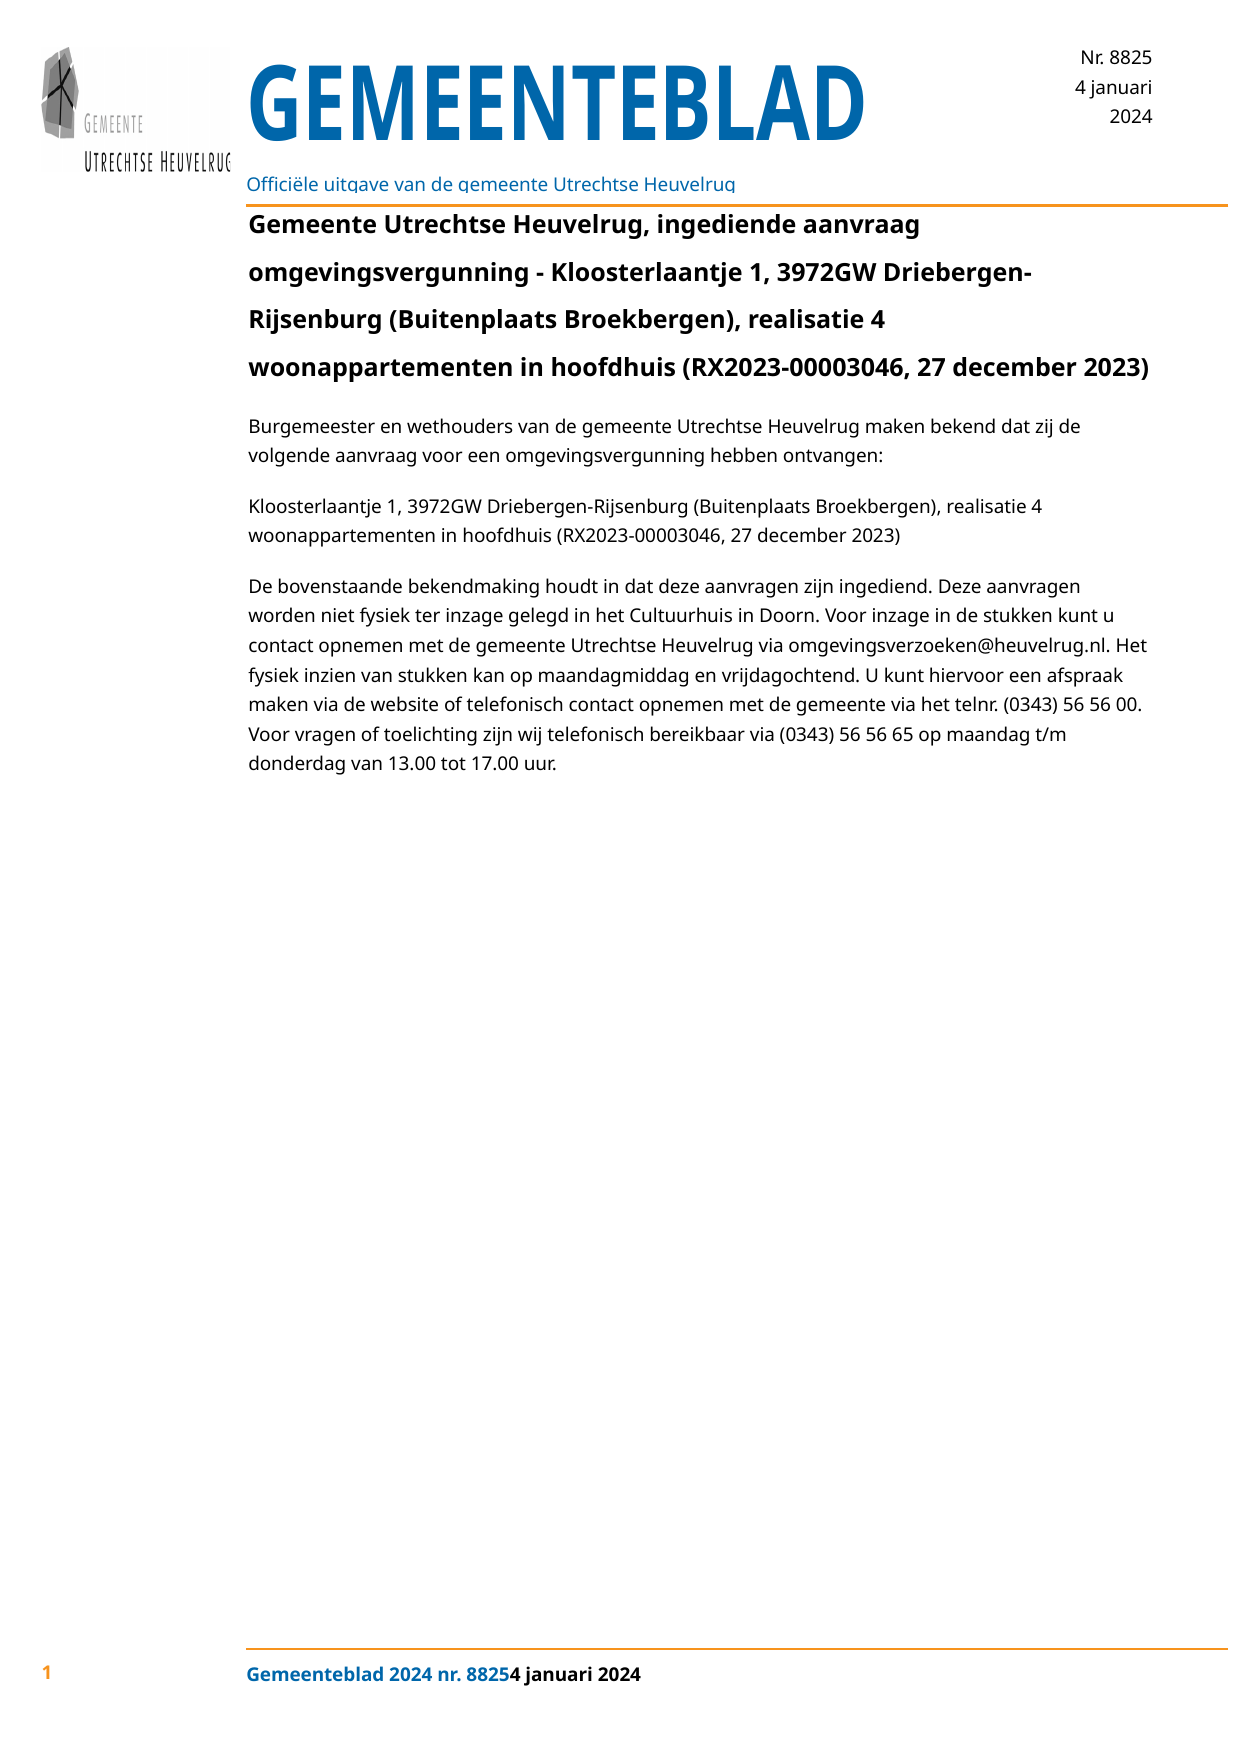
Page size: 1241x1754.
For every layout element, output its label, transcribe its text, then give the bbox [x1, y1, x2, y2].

picture [41, 47, 231, 172]
text De bovenstaande bekendmaking houdt in dat deze aanvragen zijn ingediend. Deze aanvragen worden niet fysiek ter inzage gelegd in het Cultuurhuis in Doorn. Voor inzage in de stukken kunt u contact opnemen met de gemeente Utrechtse Heuvelrug via omgevingsverzoeken@heuvelrug.nl. Het fysiek inzien van stukken kan op maandagmiddag en vrijdagochtend. U kunt hiervoor een afspraak maken via de website of telefonisch contact opnemen met de gemeente via het telnr. (0343) 56 56 00. Voor vragen of toelichting zijn wij telefonisch bereikbaar via (0343) 56 56 65 op maandag t/m donderdag van 13.00 tot 17.00 uur. [248, 573, 1152, 776]
text Kloosterlaantje 1, 3972GW Driebergen-Rijsenburg (Buitenplaats Broekbergen), realisatie 4 woonappartementen in hoofdhuis (RX2023-00003046, 27 december 2023) [248, 493, 1152, 548]
text Gemeente Utrechtse Heuvelrug, ingediende aanvraag omgevingsvergunning - Kloosterlaantje 1, 3972GW Driebergen-Rijsenburg (Buitenplaats Broekbergen), realisatie 4 woonappartementen in hoofdhuis (RX2023-00003046, 27 december 2023) [248, 207, 1152, 384]
text Burgemeester en wethouders van de gemeente Utrechtse Heuvelrug maken bekend dat zij de volgende aanvraag voor een omgevingsvergunning hebben ontvangen: [248, 413, 1152, 468]
